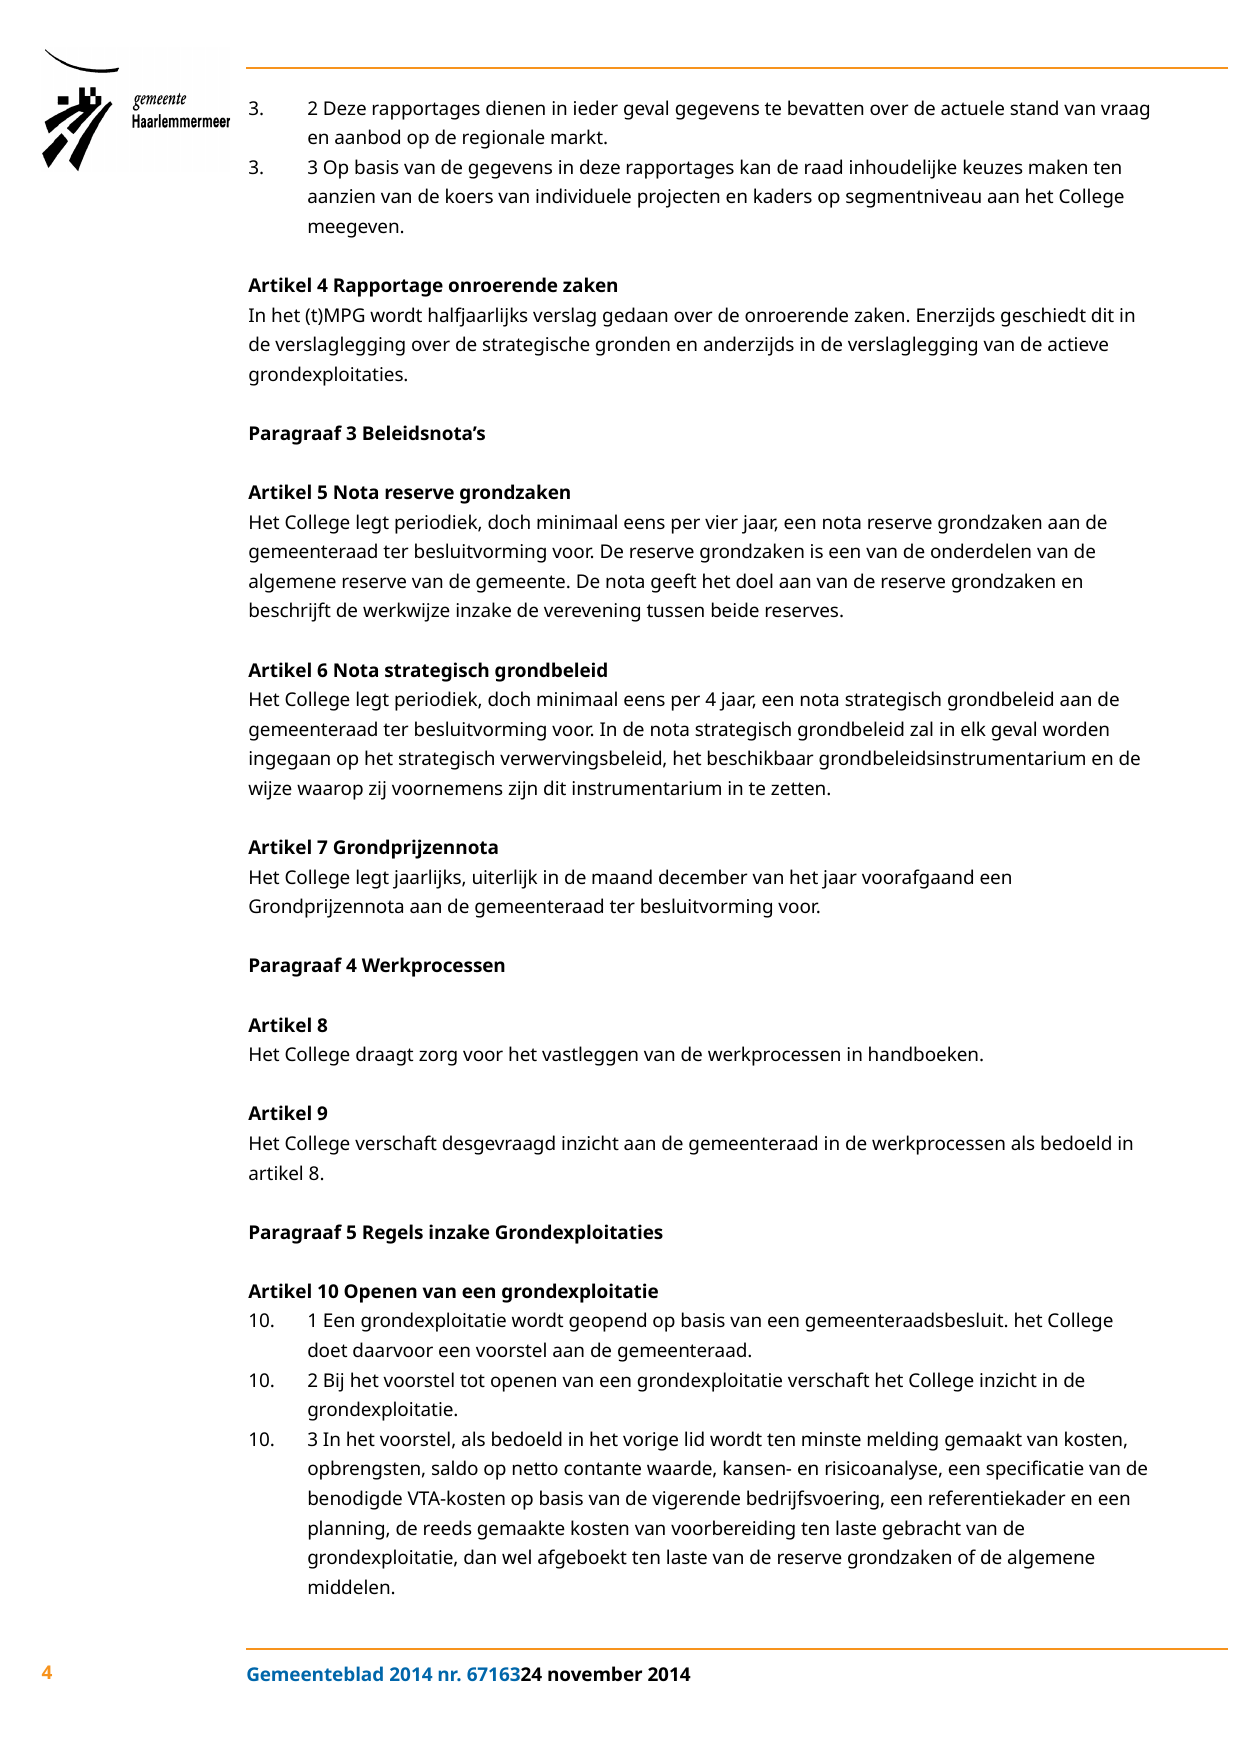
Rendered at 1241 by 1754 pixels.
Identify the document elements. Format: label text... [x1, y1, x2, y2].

text Artikel 10 Openen van een grondexploitatie [248, 1278, 1152, 1304]
text In het (t)MPG wordt halfjaarlijks verslag gedaan over de onroerende zaken. Enerzijds geschiedt dit in de verslaglegging over de strategische gronden en anderzijds in de verslaglegging van de actieve grondexploitaties. [248, 302, 1152, 387]
list 3 Op basis van de gegevens in deze rapportages kan de raad inhoudelijke keuzes maken ten aanzien van de koers van individuele projecten en kaders op segmentniveau aan het College meegeven. [248, 154, 1152, 239]
text Het College legt periodiek, doch minimaal eens per 4 jaar, een nota strategisch grondbeleid aan de gemeenteraad ter besluitvorming voor. In de nota strategisch grondbeleid zal in elk geval worden ingegaan op het strategisch verwervingsbeleid, het beschikbaar grondbeleidsinstrumentarium en de wijze waarop zij voornemens zijn dit instrumentarium in te zetten. [248, 686, 1152, 801]
text Artikel 6 Nota strategisch grondbeleid [248, 657, 1152, 683]
text Het College verschaft desgevraagd inzicht aan de gemeenteraad in de werkprocessen als bedoeld in artikel 8. [248, 1130, 1152, 1186]
text Artikel 8 [248, 1012, 1152, 1038]
text Artikel 4 Rapportage onroerende zaken [248, 272, 1152, 298]
picture [41, 47, 231, 172]
text Het College legt jaarlijks, uiterlijk in de maand december van het jaar voorafgaand een Grondprijzennota aan de gemeenteraad ter besluitvorming voor. [248, 864, 1152, 919]
text Het College draagt zorg voor het vastleggen van de werkprocessen in handboeken. [248, 1041, 1152, 1067]
text Paragraaf 5 Regels inzake Grondexploitaties [248, 1219, 1152, 1245]
list 2 Bij het voorstel tot openen van een grondexploitatie verschaft het College inzicht in de grondexploitatie. [248, 1367, 1152, 1422]
list 3 In het voorstel, als bedoeld in het vorige lid wordt ten minste melding gemaakt van kosten, opbrengsten, saldo op netto contante waarde, kansen- en risicoanalyse, een specificatie van de benodigde VTA-kosten op basis van de vigerende bedrijfsvoering, een referentiekader en een planning, de reeds gemaakte kosten van voorbereiding ten laste gebracht van de grondexploitatie, dan wel afgeboekt ten laste van de reserve grondzaken of de algemene middelen. [248, 1426, 1152, 1600]
list 2 Deze rapportages dienen in ieder geval gegevens te bevatten over de actuele stand van vraag en aanbod op de regionale markt. [248, 95, 1152, 150]
text Paragraaf 4 Werkprocessen [248, 953, 1152, 978]
text Artikel 9 [248, 1101, 1152, 1126]
text Paragraaf 3 Beleidsnota’s [248, 420, 1152, 446]
text Het College legt periodiek, doch minimaal eens per vier jaar, een nota reserve grondzaken aan de gemeenteraad ter besluitvorming voor. De reserve grondzaken is een van de onderdelen van de algemene reserve van de gemeente. De nota geeft het doel aan van de reserve grondzaken en beschrijft de werkwijze inzake de verevening tussen beide reserves. [248, 509, 1152, 623]
list 1 Een grondexploitatie wordt geopend op basis van een gemeenteraadsbesluit. het College doet daarvoor een voorstel aan de gemeenteraad. [248, 1308, 1152, 1363]
text Artikel 7 Grondprijzennota [248, 834, 1152, 860]
text Artikel 5 Nota reserve grondzaken [248, 479, 1152, 505]
